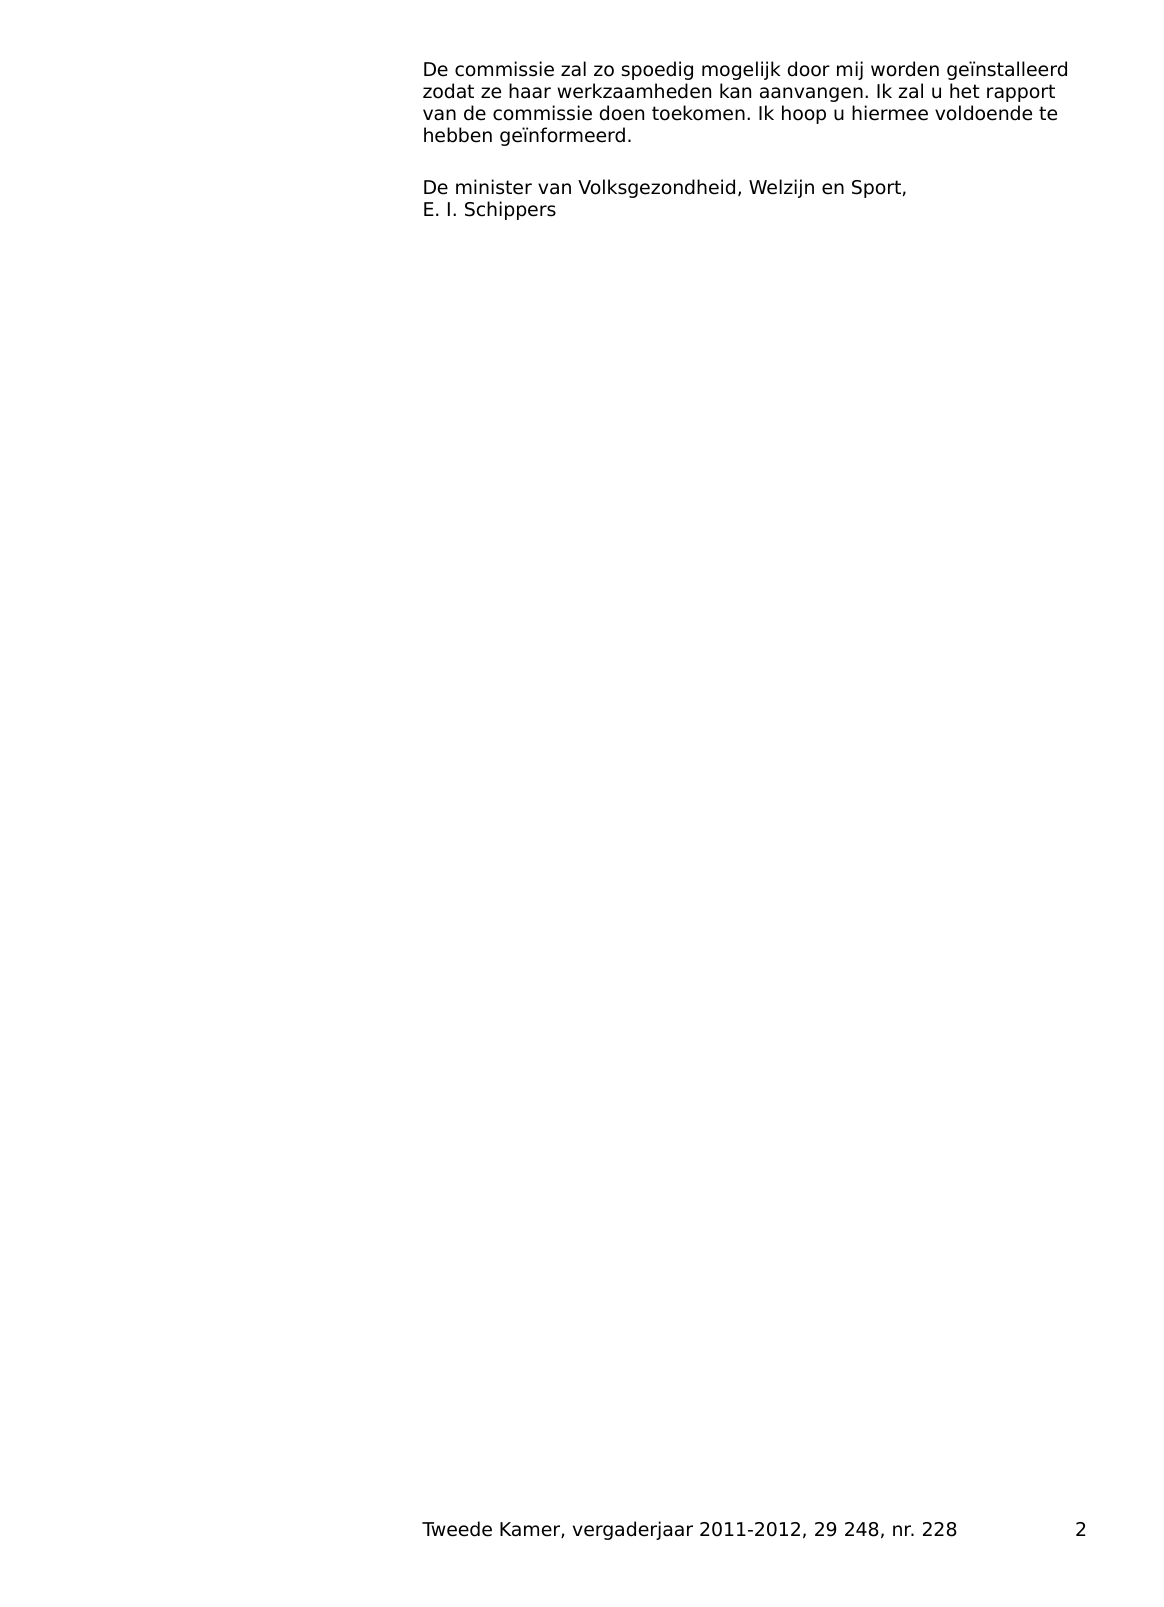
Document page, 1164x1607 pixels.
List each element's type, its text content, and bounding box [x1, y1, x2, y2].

text De commissie zal zo spoedig mogelijk door mij worden geïnstalleerd zodat ze haar werkzaamheden kan aanvangen. Ik zal u het rapport van de commissie doen toekomen. Ik hoop u hiermee voldoende te hebben geïnformeerd. [422, 59, 1087, 147]
text De minister van Volksgezondheid, Welzijn en Sport, E. I. Schippers [422, 177, 1087, 221]
